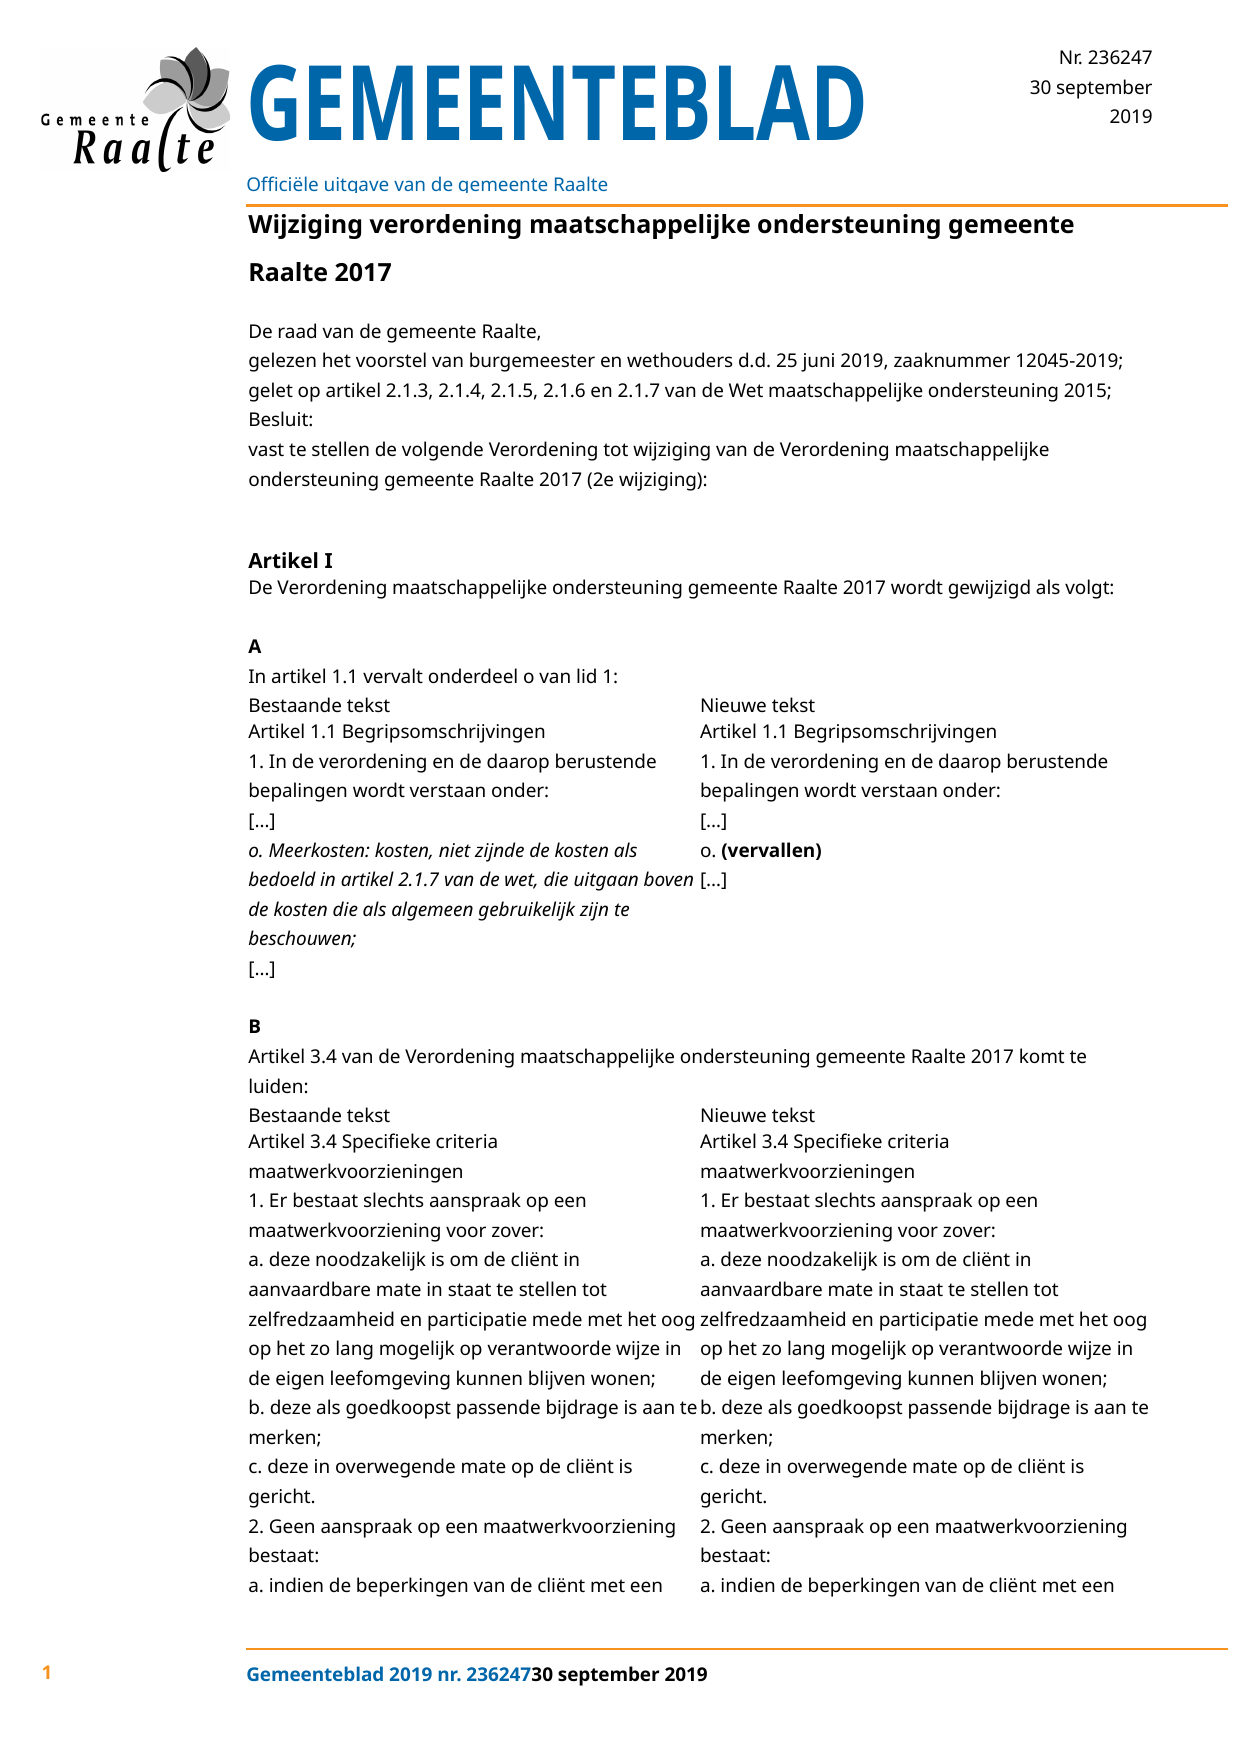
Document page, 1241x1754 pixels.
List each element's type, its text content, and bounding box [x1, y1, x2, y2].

table_cell Artikel 1.1 Begripsomschrijvingen 1. In de verordening en de daarop berustende bepalingen wordt verstaan onder: […] o. (vervallen) […] [700, 719, 1152, 981]
text Artikel I [248, 546, 1152, 574]
text Artikel 3.4 van de Verordening maatschappelijke ondersteuning gemeente Raalte 2017 komt te luiden: [248, 1043, 1152, 1098]
text De Verordening maatschappelijke ondersteuning gemeente Raalte 2017 wordt gewijzigd als volgt: [248, 574, 1152, 600]
text In artikel 1.1 vervalt onderdeel o van lid 1: [248, 663, 1152, 689]
text vast te stellen de volgende Verordening tot wijziging van de Verordening maatschappelijke ondersteuning gemeente Raalte 2017 (2e wijziging): [248, 436, 1152, 492]
text Besluit: [248, 407, 1152, 432]
table_header Nieuwe tekst [700, 693, 1152, 718]
table_header Bestaande tekst [248, 693, 700, 718]
table_cell Artikel 1.1 Begripsomschrijvingen 1. In de verordening en de daarop berustende bepalingen wordt verstaan onder: […] o. Meerkosten: kosten, niet zijnde de kosten als bedoeld in artikel 2.1.7 van de wet, die uitgaan boven de kosten die als algemeen gebruikelijk zijn te beschouwen; […] [248, 719, 700, 981]
picture [41, 47, 231, 172]
table_header Bestaande tekst [248, 1103, 700, 1128]
text B [248, 1014, 1152, 1039]
table_header Nieuwe tekst [700, 1103, 1152, 1128]
text gelezen het voorstel van burgemeester en wethouders d.d. 25 juni 2019, zaaknummer 12045-2019; [248, 347, 1152, 373]
text gelet op artikel 2.1.3, 2.1.4, 2.1.5, 2.1.6 en 2.1.7 van de Wet maatschappelijke ondersteuning 2015; [248, 377, 1152, 403]
table_cell Artikel 3.4 Specifieke criteria maatwerkvoorzieningen 1. Er bestaat slechts aanspraak op een maatwerkvoorziening voor zover: a. deze noodzakelijk is om de cliënt in aanvaardbare mate in staat te stellen tot zelfredzaamheid en participatie mede met het oog op het zo lang mogelijk op verantwoorde wijze in de eigen leefomgeving kunnen blijven wonen; b. deze als goedkoopst passende bijdrage is aan te merken; c. deze in overwegende mate op de cliënt is gericht. 2. Geen aanspraak op een maatwerkvoorziening bestaat: a. indien de beperkingen van de cliënt met een [248, 1128, 700, 1598]
text A [248, 633, 1152, 659]
table_cell Artikel 3.4 Specifieke criteria maatwerkvoorzieningen 1. Er bestaat slechts aanspraak op een maatwerkvoorziening voor zover: a. deze noodzakelijk is om de cliënt in aanvaardbare mate in staat te stellen tot zelfredzaamheid en participatie mede met het oog op het zo lang mogelijk op verantwoorde wijze in de eigen leefomgeving kunnen blijven wonen; b. deze als goedkoopst passende bijdrage is aan te merken; c. deze in overwegende mate op de cliënt is gericht. 2. Geen aanspraak op een maatwerkvoorziening bestaat: a. indien de beperkingen van de cliënt met een [700, 1128, 1152, 1598]
text De raad van de gemeente Raalte, [248, 318, 1152, 344]
text Wijziging verordening maatschappelijke ondersteuning gemeente Raalte 2017 [248, 207, 1152, 288]
